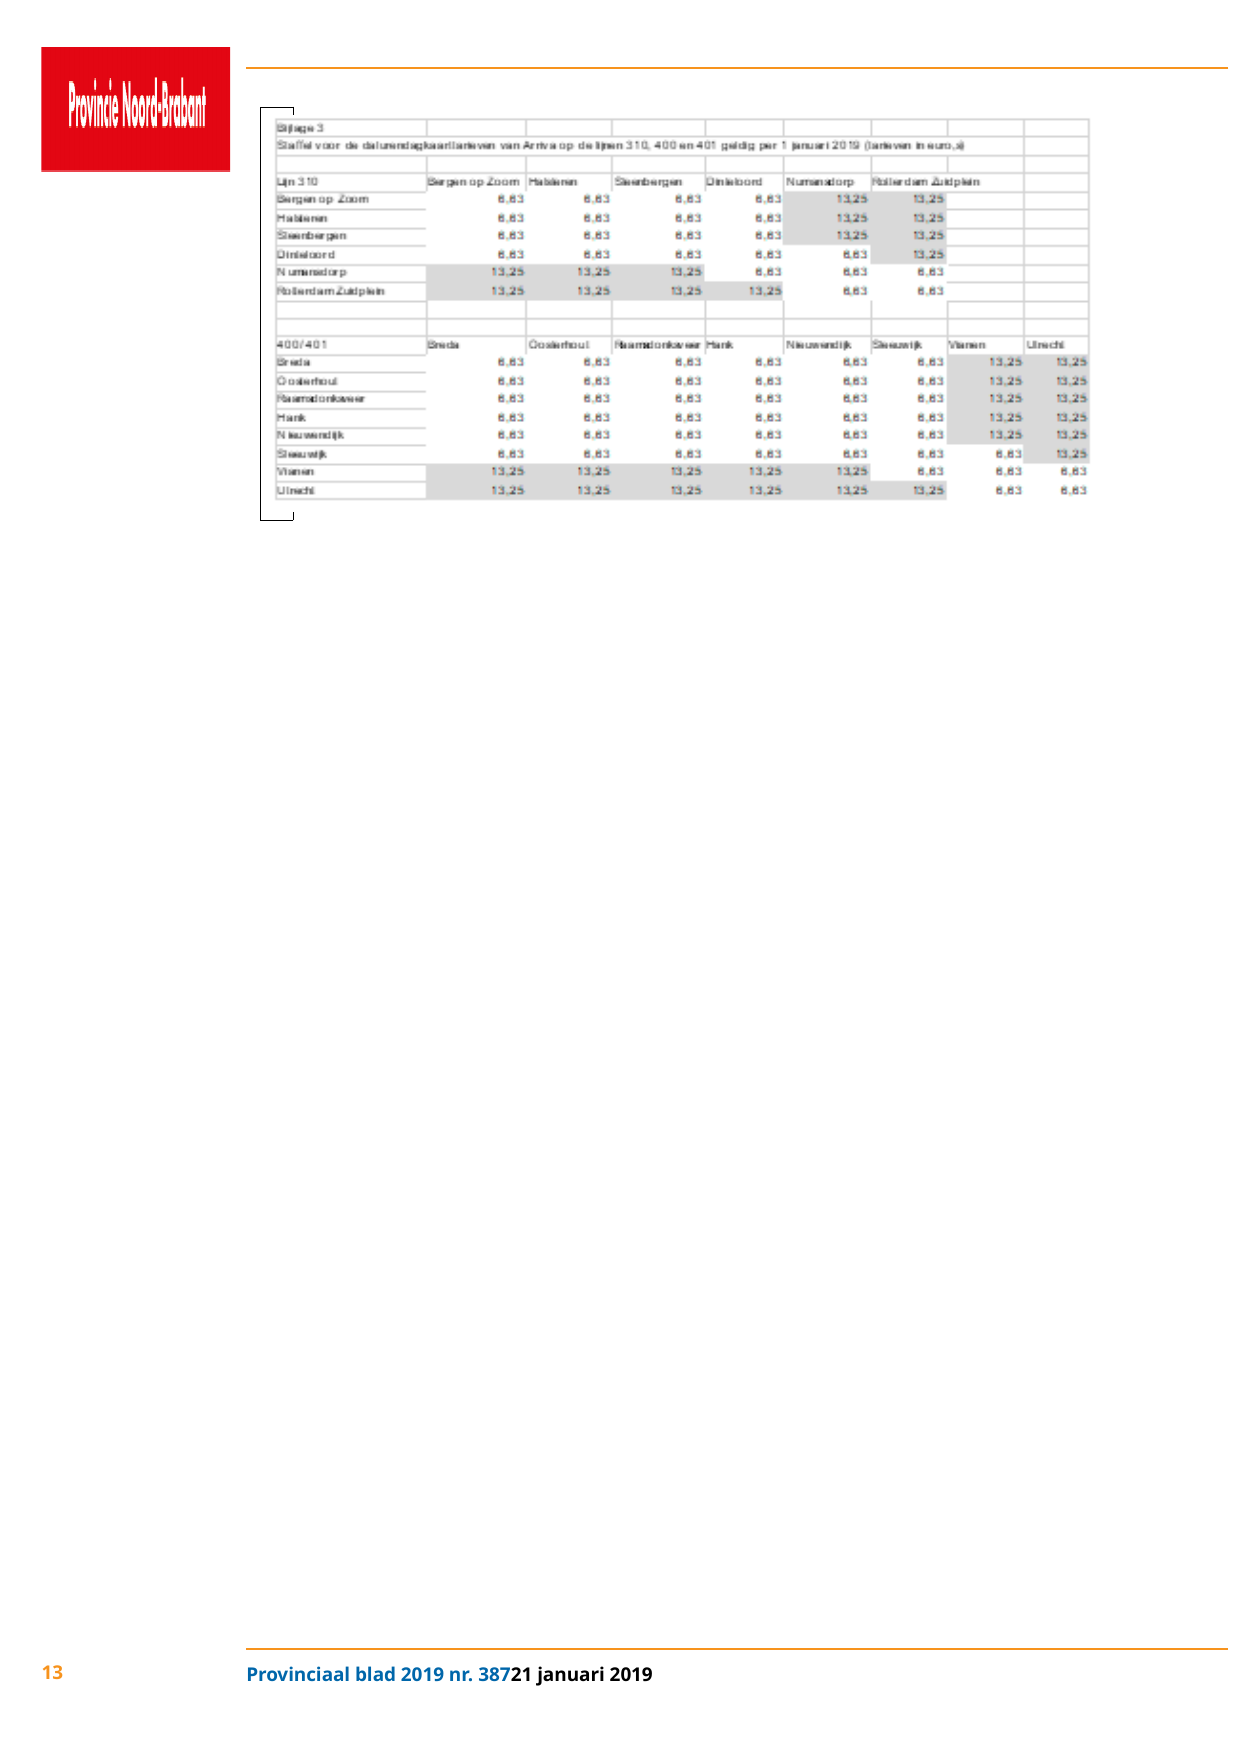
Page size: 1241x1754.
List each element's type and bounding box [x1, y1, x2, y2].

picture [41, 47, 231, 172]
picture [268, 115, 1096, 512]
